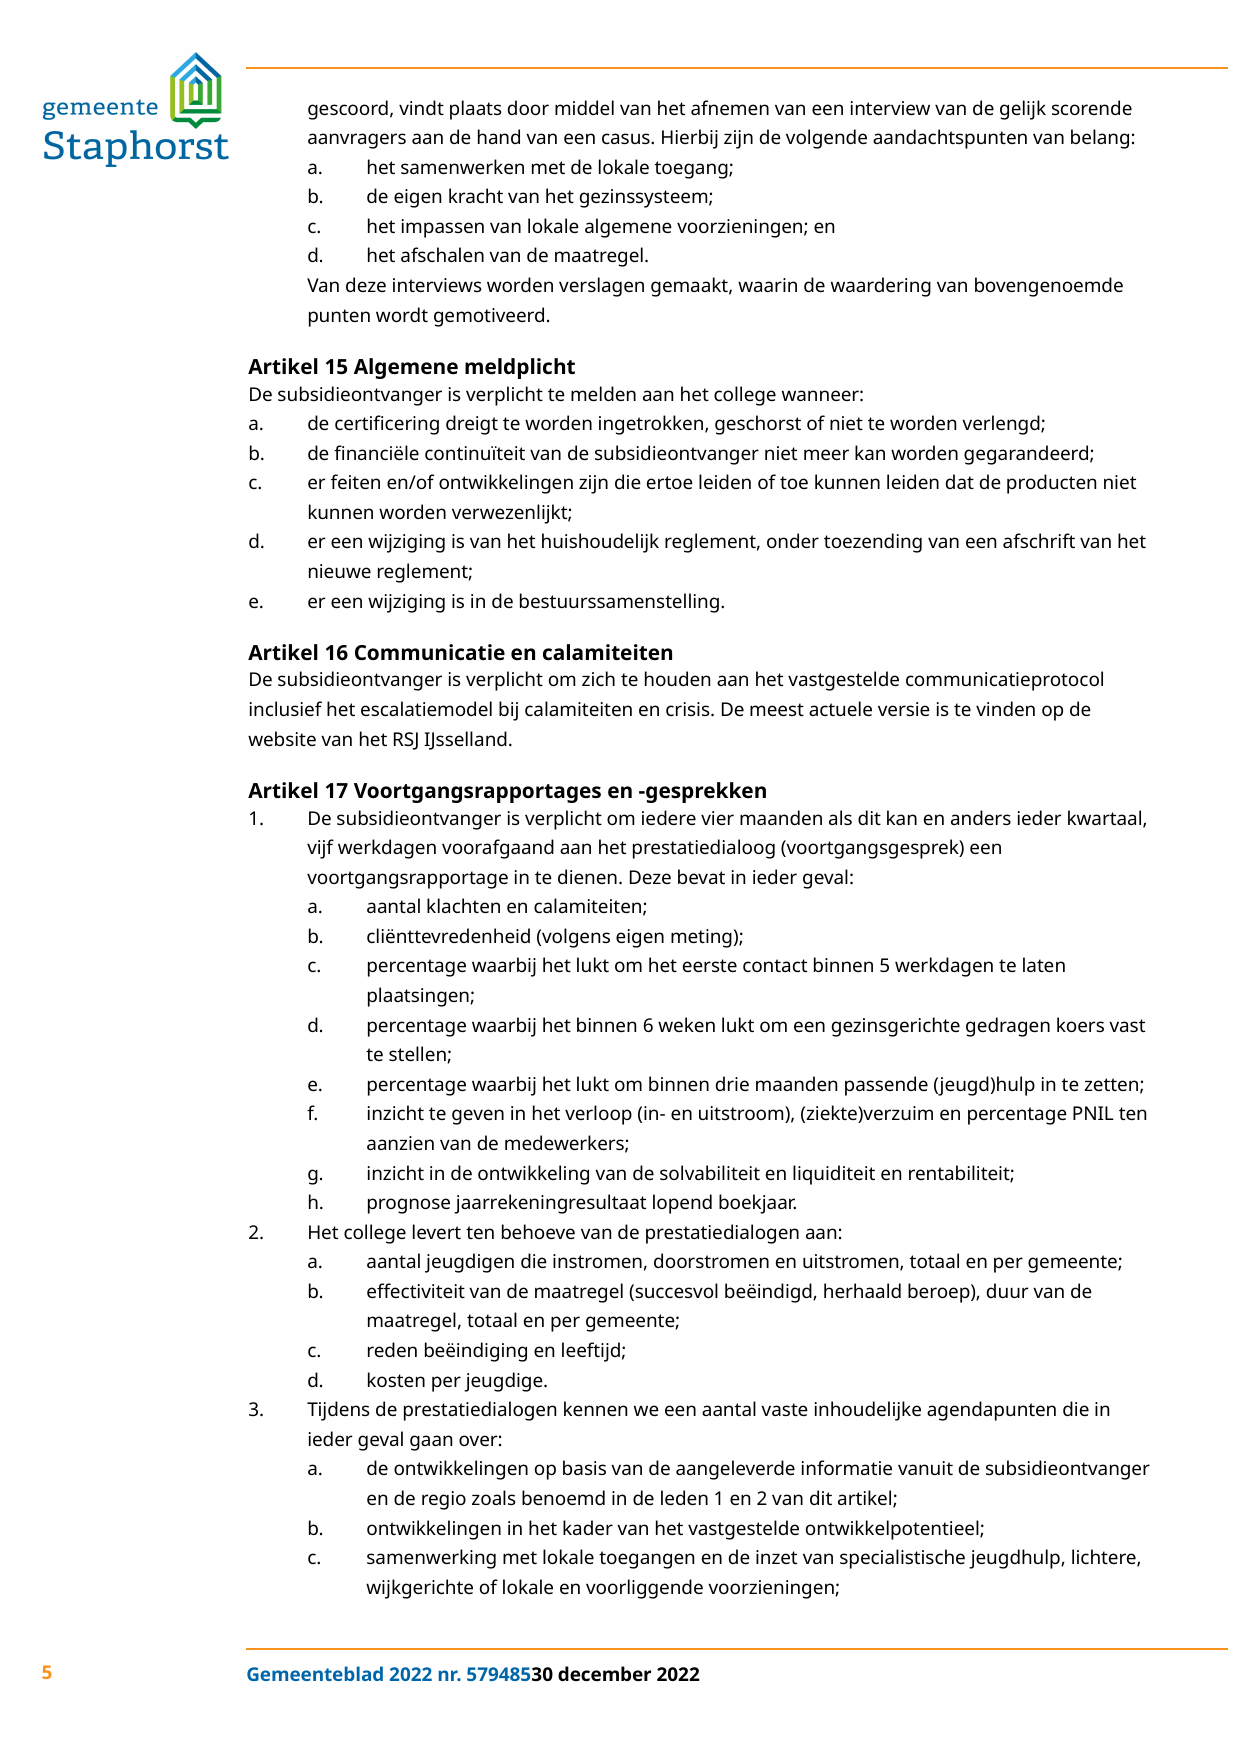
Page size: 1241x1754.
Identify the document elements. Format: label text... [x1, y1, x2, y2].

text Artikel 17 Voortgangsrapportages en -gesprekken [248, 776, 1152, 805]
list percentage waarbij het lukt om binnen drie maanden passende (jeugd)hulp in te zetten; [307, 1071, 1152, 1097]
text Artikel 15 Algemene meldplicht [248, 352, 1152, 381]
list Van deze interviews worden verslagen gemaakt, waarin de waardering van bovengenoemde punten wordt gemotiveerd. [248, 272, 1152, 328]
list aantal jeugdigen die instromen, doorstromen en uitstromen, totaal en per gemeente; [307, 1248, 1152, 1274]
list het samenwerken met de lokale toegang; [307, 154, 1152, 180]
list er een wijziging is van het huishoudelijk reglement, onder toezending van een afschrift van het nieuwe reglement; [248, 529, 1152, 584]
list Tijdens de prestatiedialogen kennen we een aantal vaste inhoudelijke agendapunten die in ieder geval gaan over: [248, 1396, 1152, 1452]
list de certificering dreigt te worden ingetrokken, geschorst of niet te worden verlengd; [248, 410, 1152, 436]
text De subsidieontvanger is verplicht om zich te houden aan het vastgestelde communicatieprotocol inclusief het escalatiemodel bij calamiteiten en crisis. De meest actuele versie is te vinden op de website van het RSJ IJsselland. [248, 667, 1152, 752]
list het impassen van lokale algemene voorzieningen; en [307, 213, 1152, 239]
text Artikel 16 Communicatie en calamiteiten [248, 638, 1152, 667]
list De subsidieontvanger is verplicht om iedere vier maanden als dit kan en anders ieder kwartaal, vijf werkdagen voorafgaand aan het prestatiedialoog (voortgangsgesprek) een voortgangsrapportage in te dienen. Deze bevat in ieder geval: [248, 805, 1152, 889]
list reden beëindiging en leeftijd; [307, 1337, 1152, 1363]
list inzicht te geven in het verloop (in- en uitstroom), (ziekte)verzuim en percentage PNIL ten aanzien van de medewerkers; [307, 1101, 1152, 1156]
list de eigen kracht van het gezinssysteem; [307, 183, 1152, 209]
list percentage waarbij het lukt om het eerste contact binnen 5 werkdagen te laten plaatsingen; [307, 953, 1152, 1008]
list effectiviteit van de maatregel (succesvol beëindigd, herhaald beroep), duur van de maatregel, totaal en per gemeente; [307, 1278, 1152, 1333]
list gescoord, vindt plaats door middel van het afnemen van een interview van de gelijk scorende aanvragers aan de hand van een casus. Hierbij zijn de volgende aandachtspunten van belang: [248, 95, 1152, 150]
list inzicht in de ontwikkeling van de solvabiliteit en liquiditeit en rentabiliteit; [307, 1160, 1152, 1185]
list cliënttevredenheid (volgens eigen meting); [307, 923, 1152, 949]
list prognose jaarrekeningresultaat lopend boekjaar. [307, 1189, 1152, 1215]
picture [41, 47, 231, 172]
text De subsidieontvanger is verplicht te melden aan het college wanneer: [248, 381, 1152, 406]
list er een wijziging is in de bestuurssamenstelling. [248, 588, 1152, 613]
list kosten per jeugdige. [307, 1367, 1152, 1392]
list ontwikkelingen in het kader van het vastgestelde ontwikkelpotentieel; [307, 1515, 1152, 1540]
list de financiële continuïteit van de subsidieontvanger niet meer kan worden gegarandeerd; [248, 440, 1152, 466]
list aantal klachten en calamiteiten; [307, 893, 1152, 919]
list Het college levert ten behoeve van de prestatiedialogen aan: [248, 1219, 1152, 1244]
list er feiten en/of ontwikkelingen zijn die ertoe leiden of toe kunnen leiden dat de producten niet kunnen worden verwezenlijkt; [248, 469, 1152, 525]
list percentage waarbij het binnen 6 weken lukt om een gezinsgerichte gedragen koers vast te stellen; [307, 1012, 1152, 1067]
list de ontwikkelingen op basis van de aangeleverde informatie vanuit de subsidieontvanger en de regio zoals benoemd in de leden 1 en 2 van dit artikel; [307, 1456, 1152, 1511]
list samenwerking met lokale toegangen en de inzet van specialistische jeugdhulp, lichtere, wijkgerichte of lokale en voorliggende voorzieningen; [307, 1544, 1152, 1599]
list het afschalen van de maatregel. [307, 243, 1152, 268]
